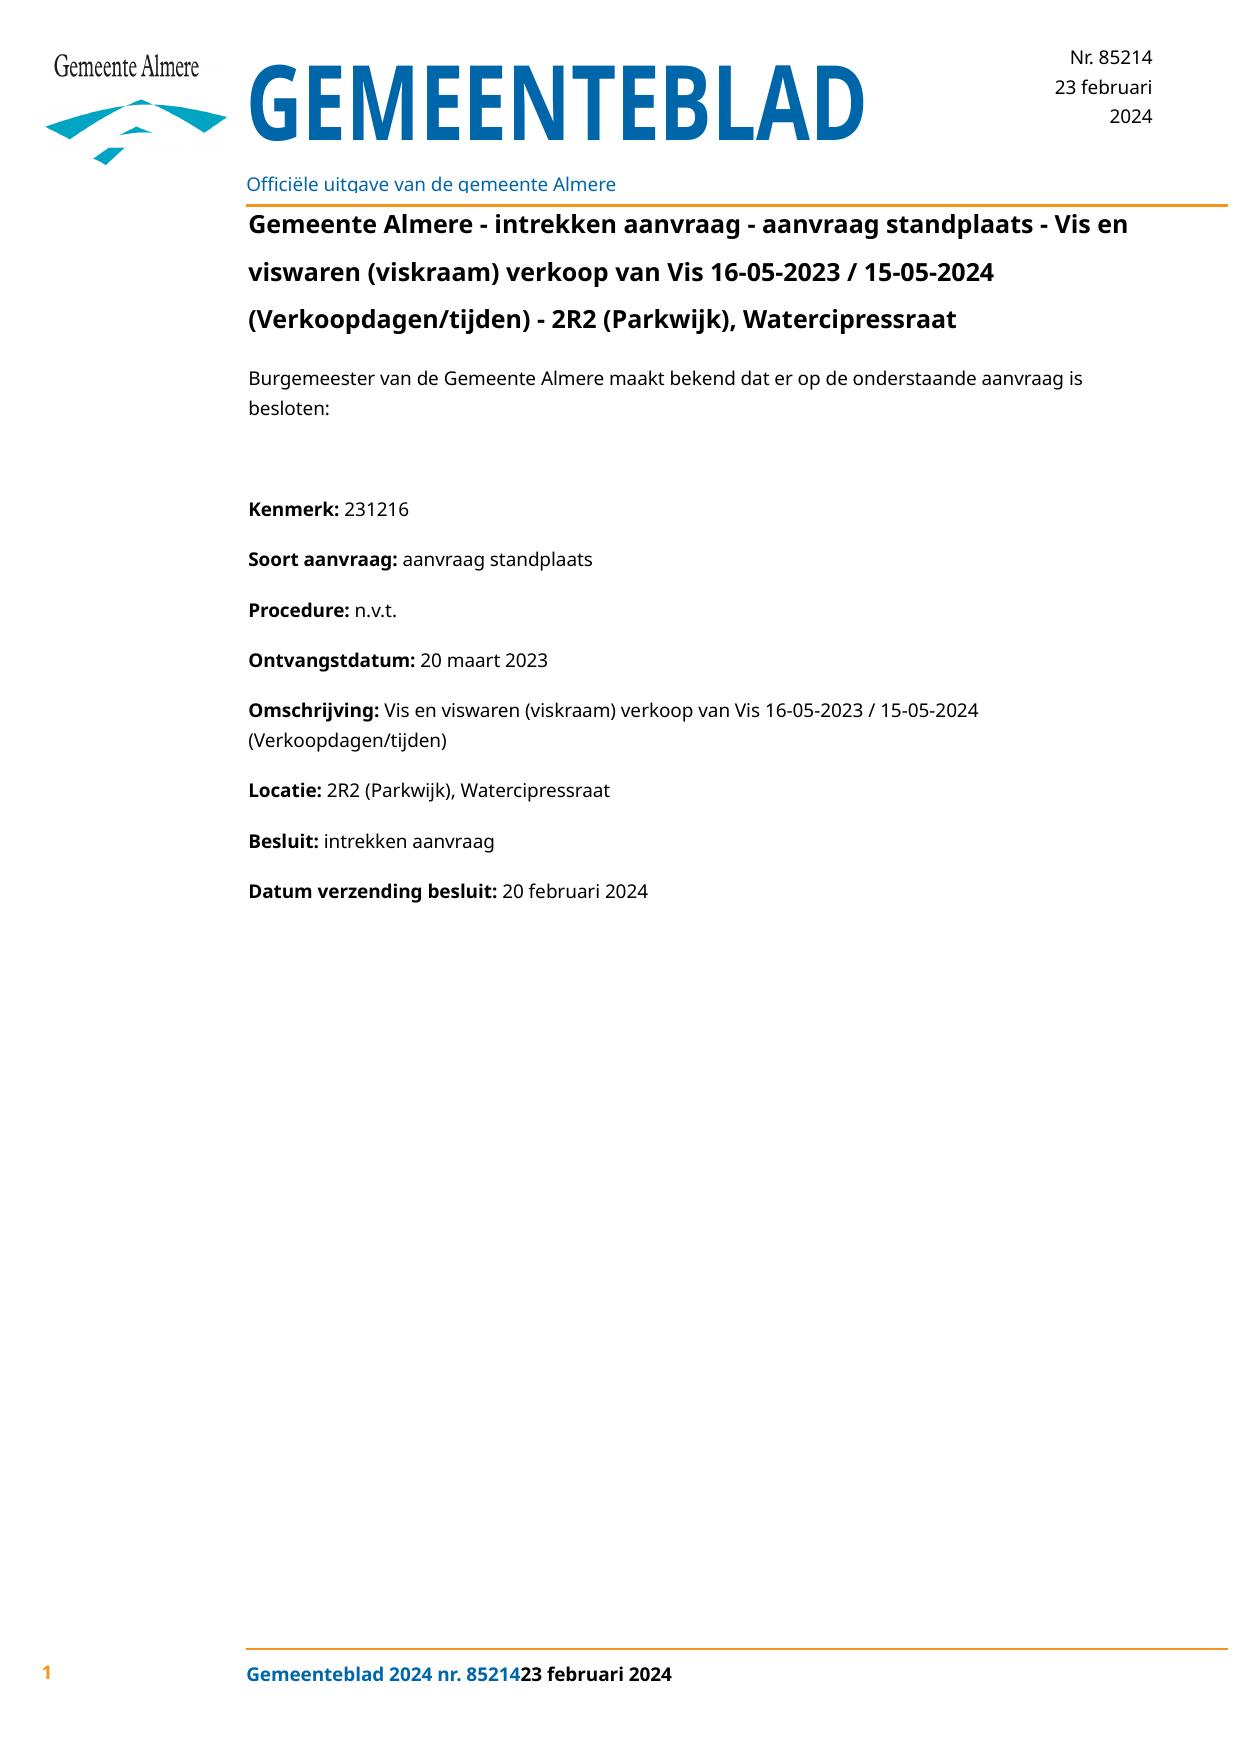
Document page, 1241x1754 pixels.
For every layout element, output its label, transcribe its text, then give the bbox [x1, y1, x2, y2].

text Burgemeester van de Gemeente Almere maakt bekend dat er op de onderstaande aanvraag is besloten: [248, 366, 1152, 421]
text Gemeente Almere - intrekken aanvraag - aanvraag standplaats - Vis en viswaren (viskraam) verkoop van Vis 16-05-2023 / 15-05-2024 (Verkoopdagen/tijden) - 2R2 (Parkwijk), Watercipressraat [248, 207, 1152, 336]
text Kenmerk: 231216 [248, 496, 1152, 522]
text Locatie: 2R2 (Parkwijk), Watercipressraat [248, 778, 1152, 803]
text Datum verzending besluit: 20 februari 2024 [248, 878, 1152, 904]
text Soort aanvraag: aanvraag standplaats [248, 546, 1152, 572]
text Omschrijving: Vis en viswaren (viskraam) verkoop van Vis 16-05-2023 / 15-05-2024 (Verkoopdagen/tijden) [248, 698, 1152, 753]
text Procedure: n.v.t. [248, 597, 1152, 622]
picture [41, 47, 231, 172]
text Ontvangstdatum: 20 maart 2023 [248, 647, 1152, 673]
text Besluit: intrekken aanvraag [248, 828, 1152, 854]
